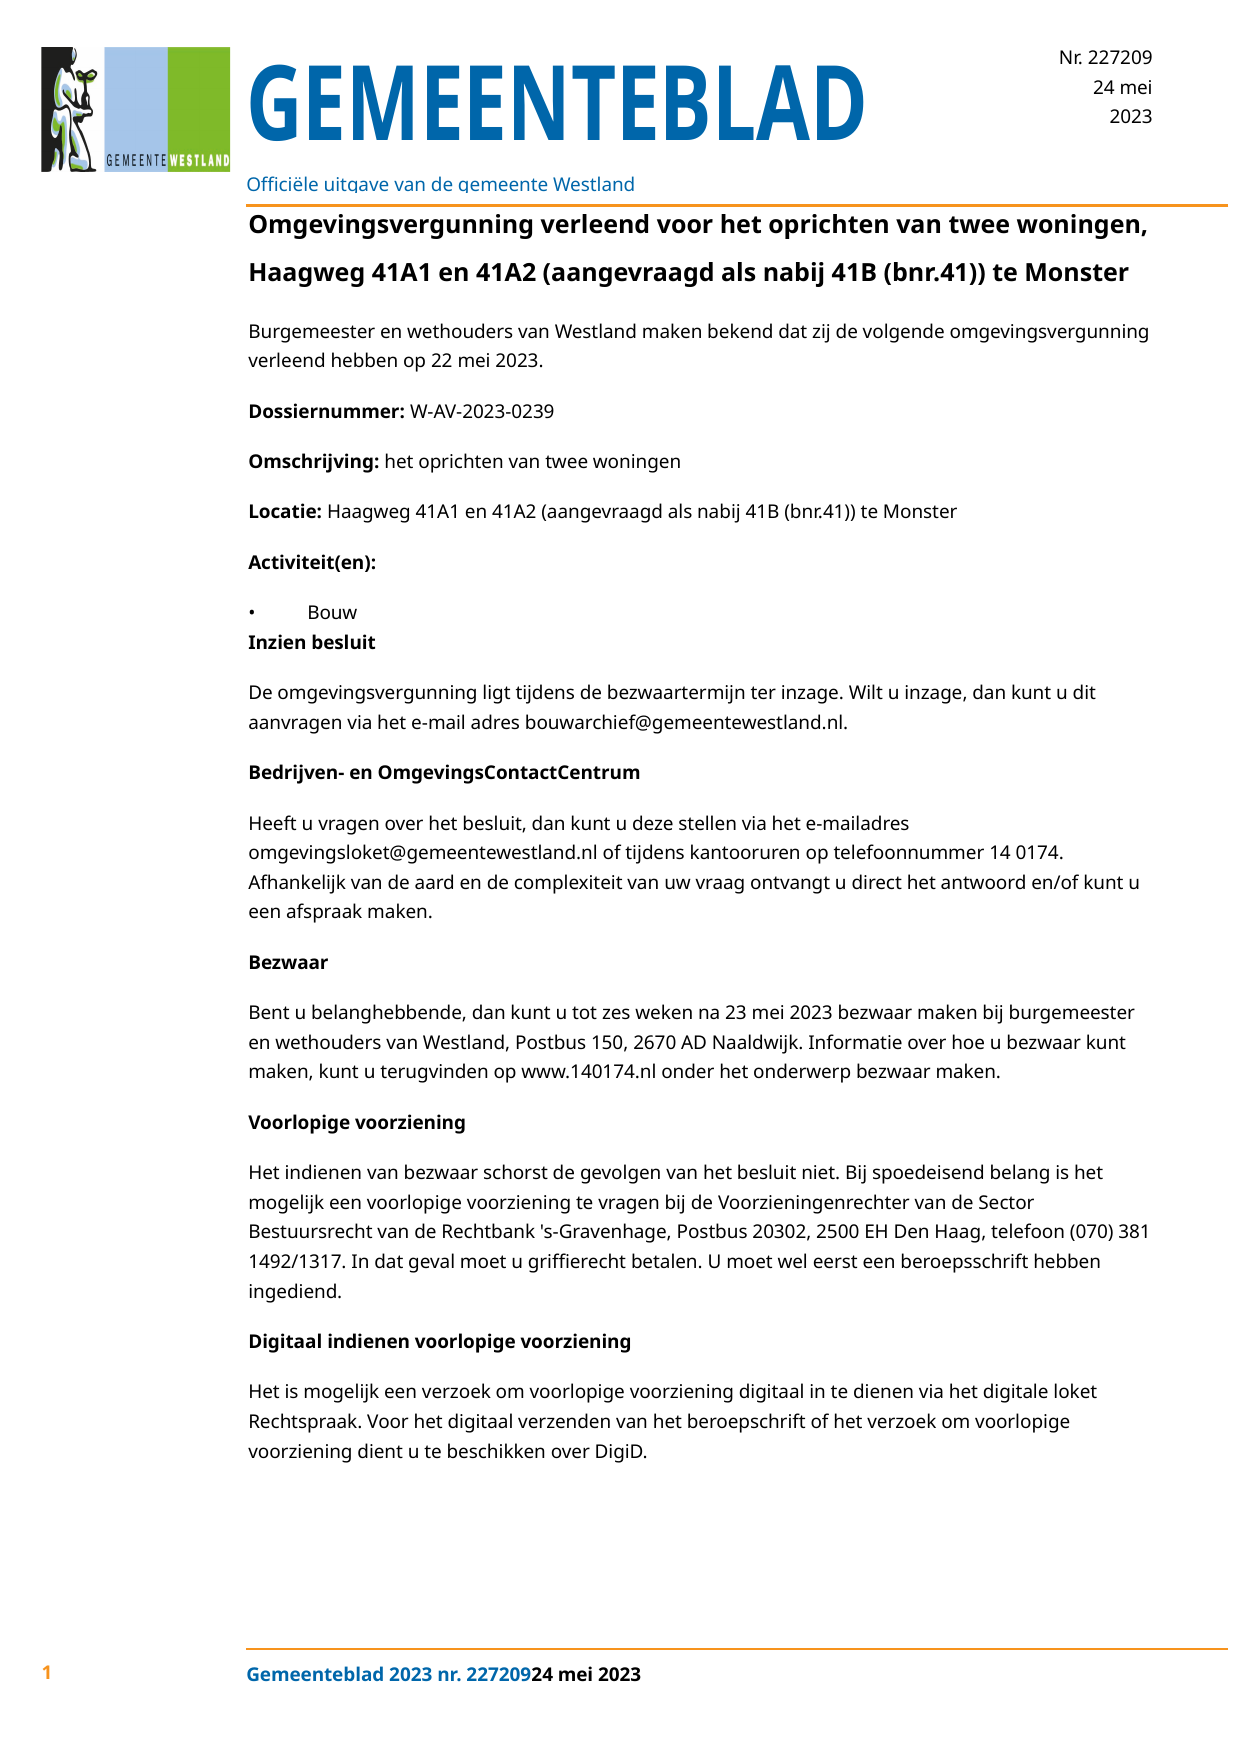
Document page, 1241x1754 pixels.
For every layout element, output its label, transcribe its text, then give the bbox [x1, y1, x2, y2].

text Digitaal indienen voorlopige voorziening [248, 1328, 1152, 1354]
text Activiteit(en): [248, 549, 1152, 575]
text Bent u belanghebbende, dan kunt u tot zes weken na 23 mei 2023 bezwaar maken bij burgemeester en wethouders van Westland, Postbus 150, 2670 AD Naaldwijk. Informatie over hoe u bezwaar kunt maken, kunt u terugvinden op www.140174.nl onder het onderwerp bezwaar maken. [248, 999, 1152, 1084]
text Omgevingsvergunning verleend voor het oprichten van twee woningen, Haagweg 41A1 en 41A2 (aangevraagd als nabij 41B (bnr.41)) te Monster [248, 207, 1152, 288]
text Bedrijven- en OmgevingsContactCentrum [248, 759, 1152, 785]
text Locatie: Haagweg 41A1 en 41A2 (aangevraagd als nabij 41B (bnr.41)) te Monster [248, 499, 1152, 524]
text De omgevingsvergunning ligt tijdens de bezwaartermijn ter inzage. Wilt u inzage, dan kunt u dit aanvragen via het e-mail adres bouwarchief@gemeentewestland.nl. [248, 679, 1152, 735]
text Inzien besluit [248, 629, 1152, 655]
picture [41, 47, 231, 172]
text Bezwaar [248, 949, 1152, 975]
text Dossiernummer: W-AV-2023-0239 [248, 398, 1152, 424]
text Het is mogelijk een verzoek om voorlopige voorziening digitaal in te dienen via het digitale loket Rechtspraak. Voor het digitaal verzenden van het beroepschrift of het verzoek om voorlopige voorziening dient u te beschikken over DigiD. [248, 1379, 1152, 1464]
list Bouw [248, 599, 1152, 625]
text Burgemeester en wethouders van Westland maken bekend dat zij de volgende omgevingsvergunning verleend hebben op 22 mei 2023. [248, 318, 1152, 373]
text Heeft u vragen over het besluit, dan kunt u deze stellen via het e-mailadres omgevingsloket@gemeentewestland.nl of tijdens kantooruren op telefoonnummer 14 0174. Afhankelijk van de aard en de complexiteit van uw vraag ontvangt u direct het antwoord en/of kunt u een afspraak maken. [248, 810, 1152, 924]
text Omschrijving: het oprichten van twee woningen [248, 448, 1152, 474]
text Het indienen van bezwaar schorst de gevolgen van het besluit niet. Bij spoedeisend belang is het mogelijk een voorlopige voorziening te vragen bij de Voorzieningenrechter van de Sector Bestuursrecht van de Rechtbank 's-Gravenhage, Postbus 20302, 2500 EH Den Haag, telefoon (070) 381 1492/1317. In dat geval moet u griffierecht betalen. U moet wel eerst een beroepsschrift hebben ingediend. [248, 1159, 1152, 1304]
text Voorlopige voorziening [248, 1109, 1152, 1135]
